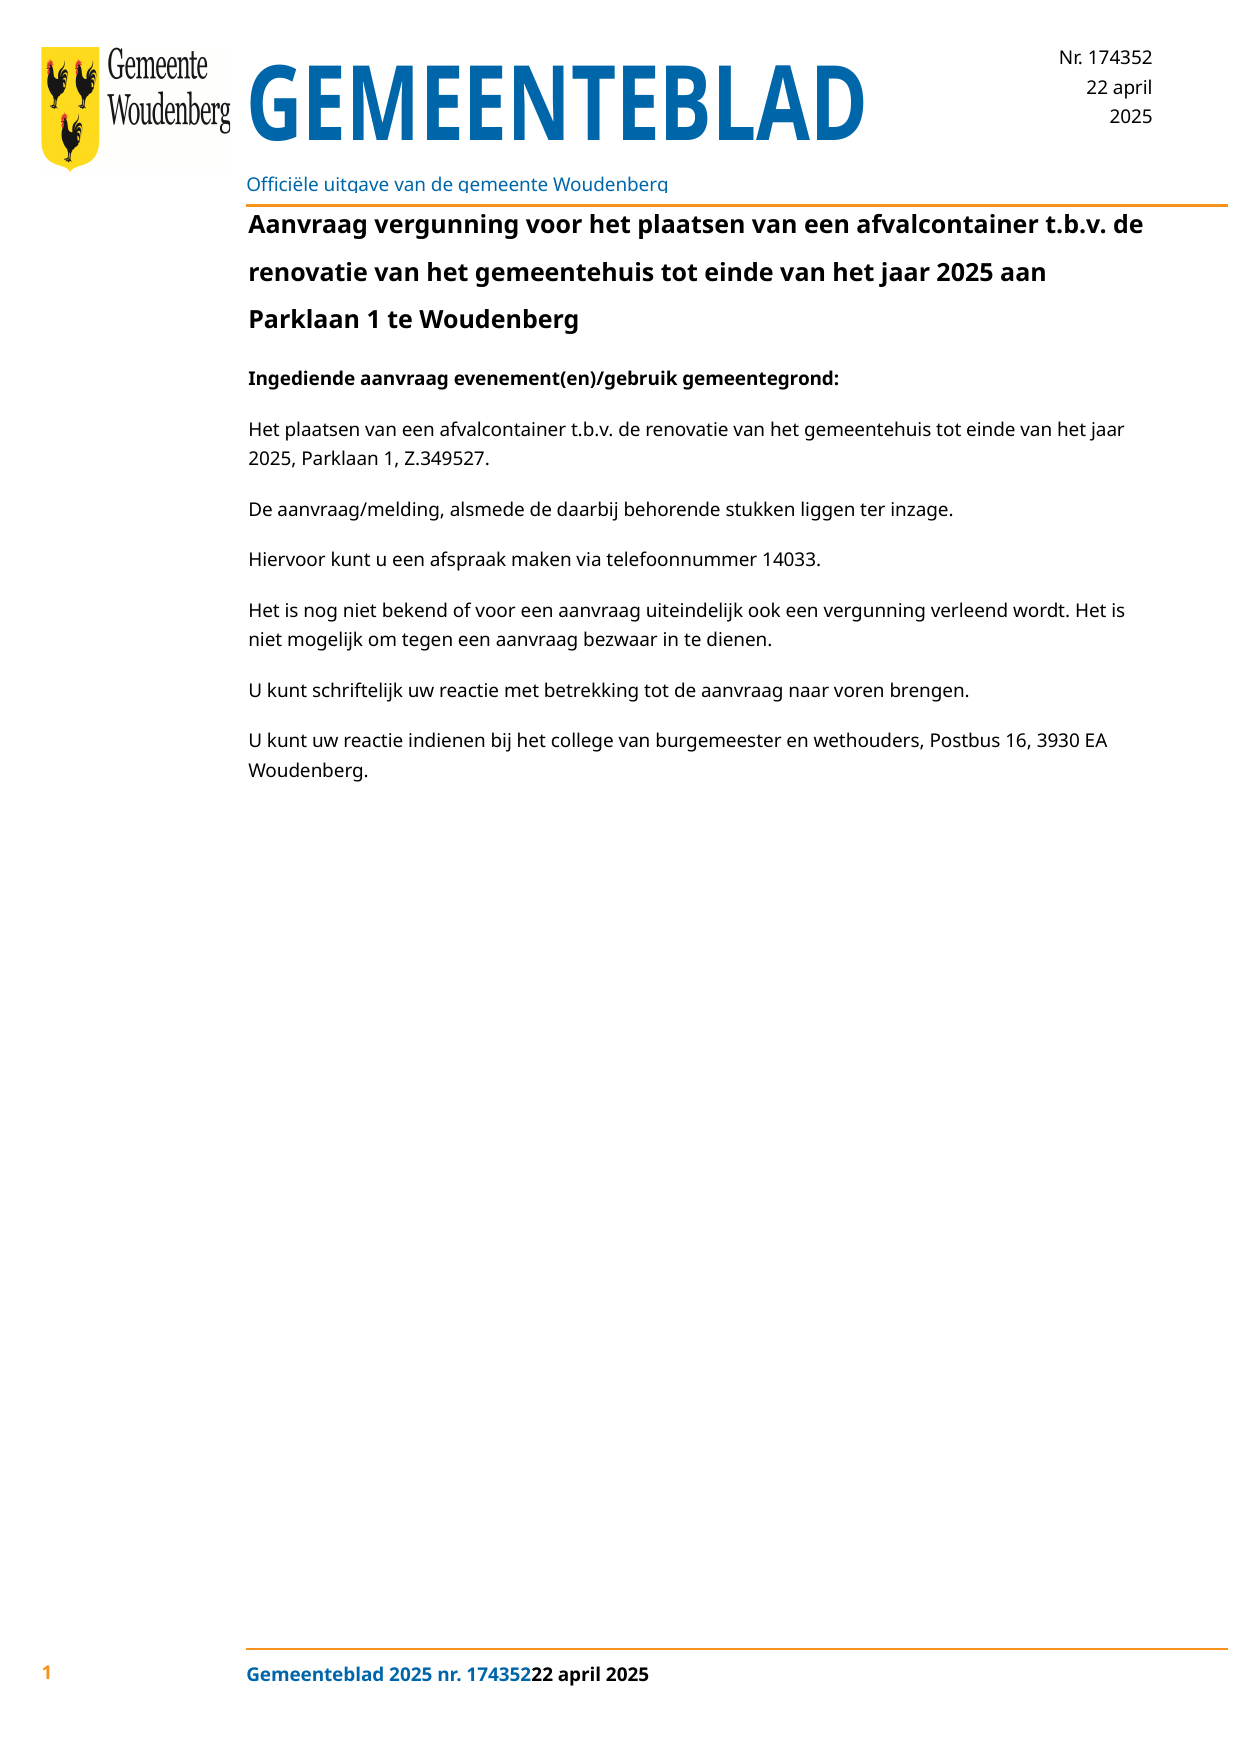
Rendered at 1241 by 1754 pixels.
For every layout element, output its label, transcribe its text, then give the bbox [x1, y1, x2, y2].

text De aanvraag/melding, alsmede de daarbij behorende stukken liggen ter inzage. [248, 496, 1152, 522]
text Ingediende aanvraag evenement(en)/gebruik gemeentegrond: [248, 366, 1152, 391]
text Het plaatsen van een afvalcontainer t.b.v. de renovatie van het gemeentehuis tot einde van het jaar 2025, Parklaan 1, Z.349527. [248, 416, 1152, 471]
text Aanvraag vergunning voor het plaatsen van een afvalcontainer t.b.v. de renovatie van het gemeentehuis tot einde van het jaar 2025 aan Parklaan 1 te Woudenberg [248, 207, 1152, 336]
text U kunt schriftelijk uw reactie met betrekking tot de aanvraag naar voren brengen. [248, 677, 1152, 702]
text Hiervoor kunt u een afspraak maken via telefoonnummer 14033. [248, 546, 1152, 572]
text Het is nog niet bekend of voor een aanvraag uiteindelijk ook een vergunning verleend wordt. Het is niet mogelijk om tegen een aanvraag bezwaar in te dienen. [248, 597, 1152, 652]
text U kunt uw reactie indienen bij het college van burgemeester en wethouders, Postbus 16, 3930 EA Woudenberg. [248, 727, 1152, 782]
picture [41, 47, 231, 172]
